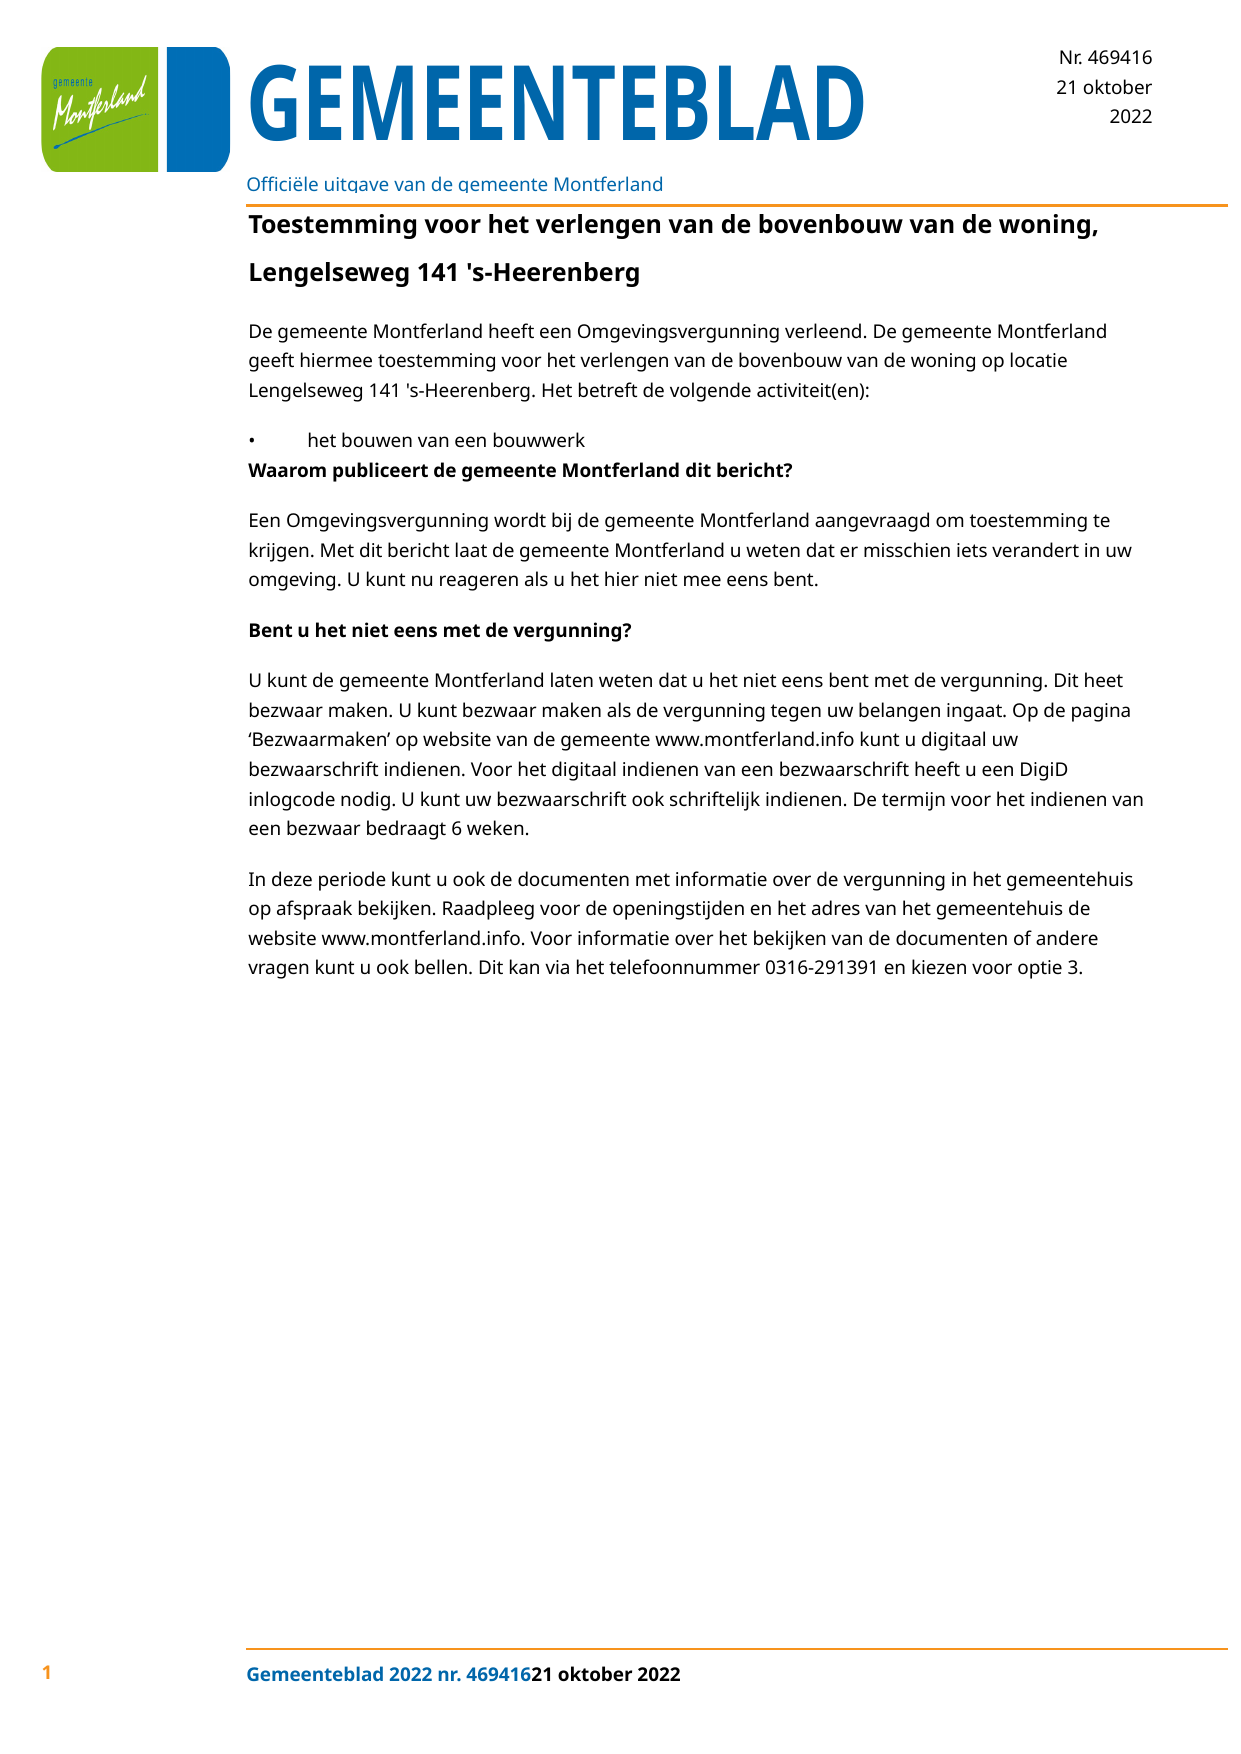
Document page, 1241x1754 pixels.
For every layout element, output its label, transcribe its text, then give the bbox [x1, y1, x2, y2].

text U kunt de gemeente Montferland laten weten dat u het niet eens bent met de vergunning. Dit heet bezwaar maken. U kunt bezwaar maken als de vergunning tegen uw belangen ingaat. Op de pagina ‘Bezwaarmaken’ op website van de gemeente www.montferland.info kunt u digitaal uw bezwaarschrift indienen. Voor het digitaal indienen van een bezwaarschrift heeft u een DigiD inlogcode nodig. U kunt uw bezwaarschrift ook schriftelijk indienen. De termijn voor het indienen van een bezwaar bedraagt 6 weken. [248, 667, 1152, 841]
text Bent u het niet eens met de vergunning? [248, 617, 1152, 643]
text Waarom publiceert de gemeente Montferland dit bericht? [248, 457, 1152, 483]
picture [41, 47, 231, 172]
list het bouwen van een bouwwerk [248, 427, 1152, 453]
text In deze periode kunt u ook de documenten met informatie over de vergunning in het gemeentehuis op afspraak bekijken. Raadpleeg voor de openingstijden en het adres van het gemeentehuis de website www.montferland.info. Voor informatie over het bekijken van de documenten of andere vragen kunt u ook bellen. Dit kan via het telefoonnummer 0316-291391 en kiezen voor optie 3. [248, 866, 1152, 980]
text De gemeente Montferland heeft een Omgevingsvergunning verleend. De gemeente Montferland geeft hiermee toestemming voor het verlengen van de bovenbouw van de woning op locatie Lengelseweg 141 's-Heerenberg. Het betreft de volgende activiteit(en): [248, 318, 1152, 403]
text Toestemming voor het verlengen van de bovenbouw van de woning, Lengelseweg 141 's-Heerenberg [248, 207, 1152, 288]
text Een Omgevingsvergunning wordt bij de gemeente Montferland aangevraagd om toestemming te krijgen. Met dit bericht laat de gemeente Montferland u weten dat er misschien iets verandert in uw omgeving. U kunt nu reageren als u het hier niet mee eens bent. [248, 507, 1152, 592]
